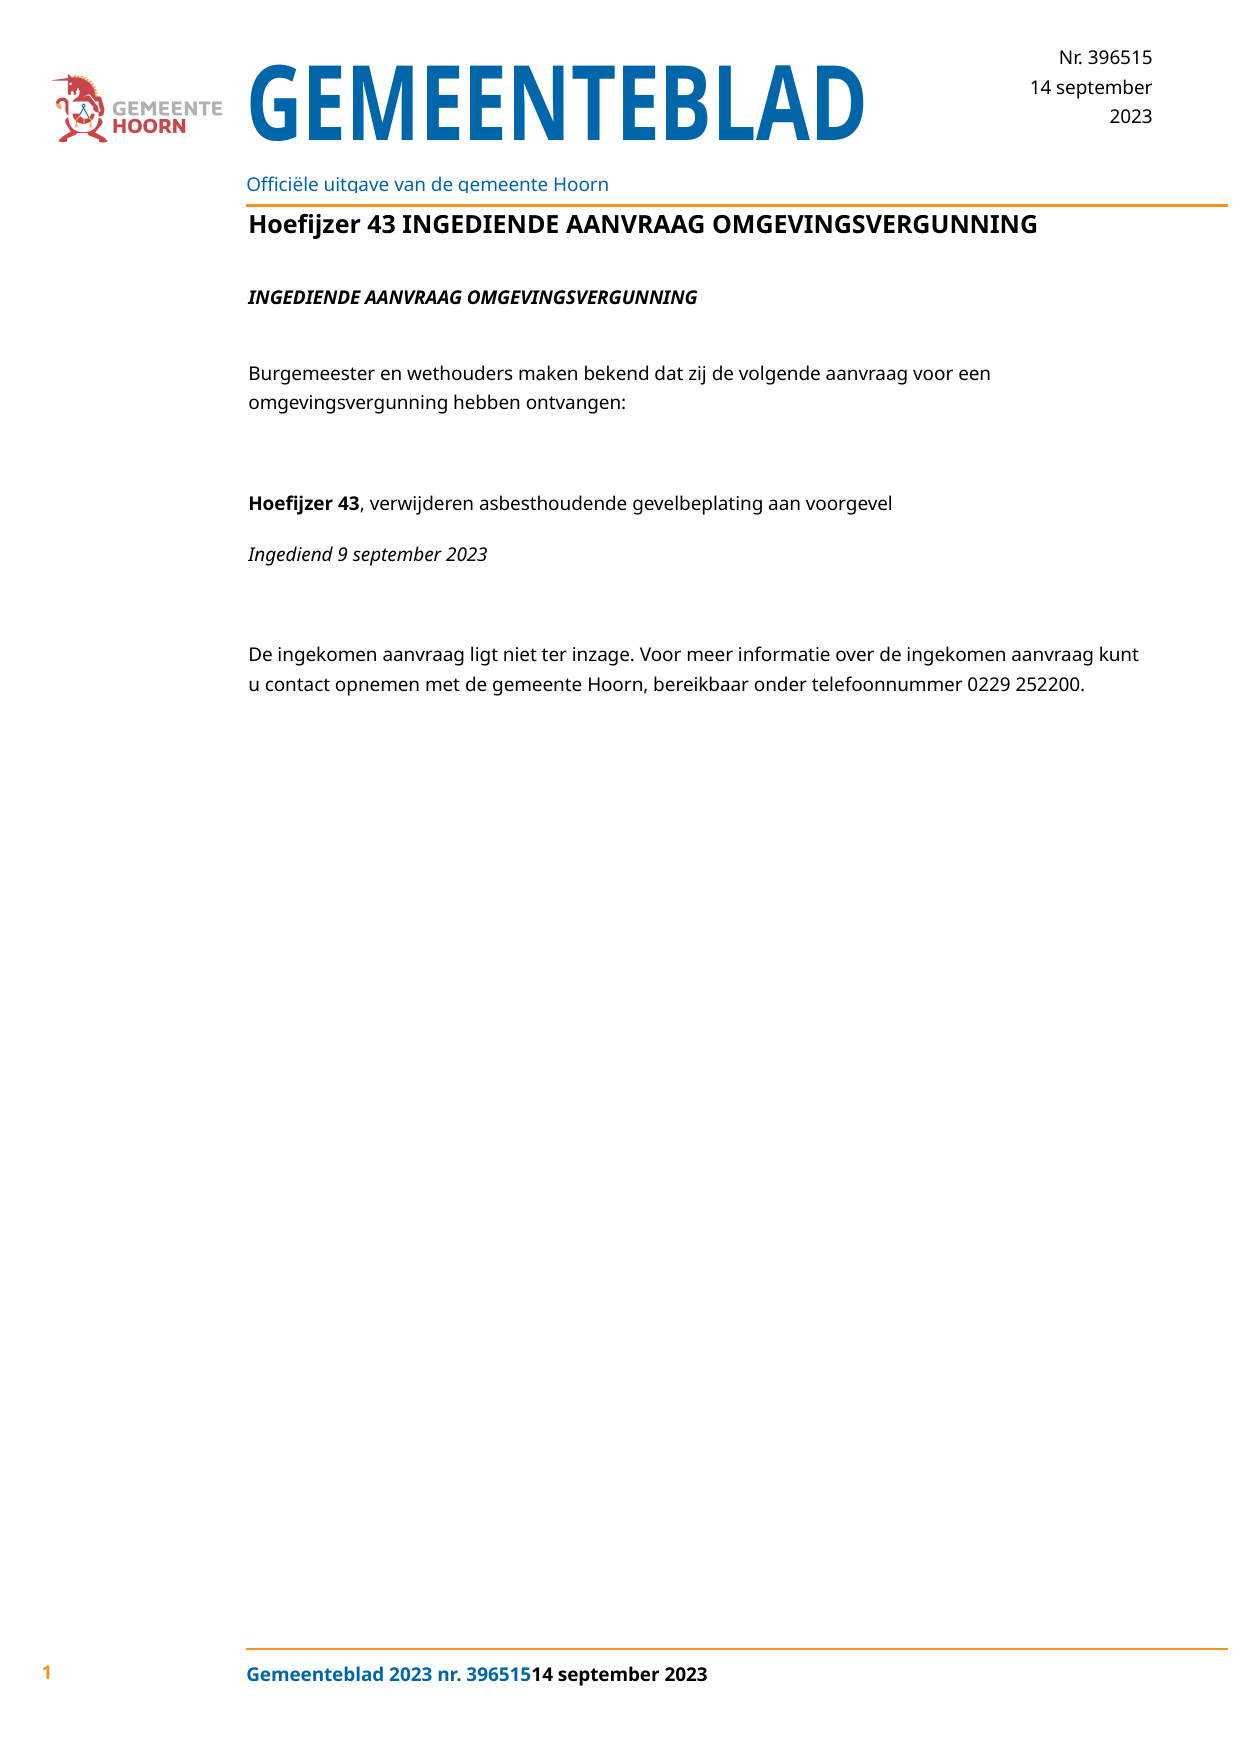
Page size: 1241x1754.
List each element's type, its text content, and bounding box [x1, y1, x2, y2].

picture [41, 47, 231, 172]
text Burgemeester en wethouders maken bekend dat zij de volgende aanvraag voor een omgevingsvergunning hebben ontvangen: [248, 360, 1152, 415]
text Hoefijzer 43 INGEDIENDE AANVRAAG OMGEVINGSVERGUNNING [248, 207, 1152, 241]
text INGEDIENDE AANVRAAG OMGEVINGSVERGUNNING [248, 284, 1152, 309]
text Hoefijzer 43, verwijderen asbesthoudende gevelbeplating aan voorgevel [248, 490, 1152, 516]
text Ingediend 9 september 2023 [248, 541, 1152, 567]
text De ingekomen aanvraag ligt niet ter inzage. Voor meer informatie over de ingekomen aanvraag kunt u contact opnemen met de gemeente Hoorn, bereikbaar onder telefoonnummer 0229 252200. [248, 642, 1152, 697]
